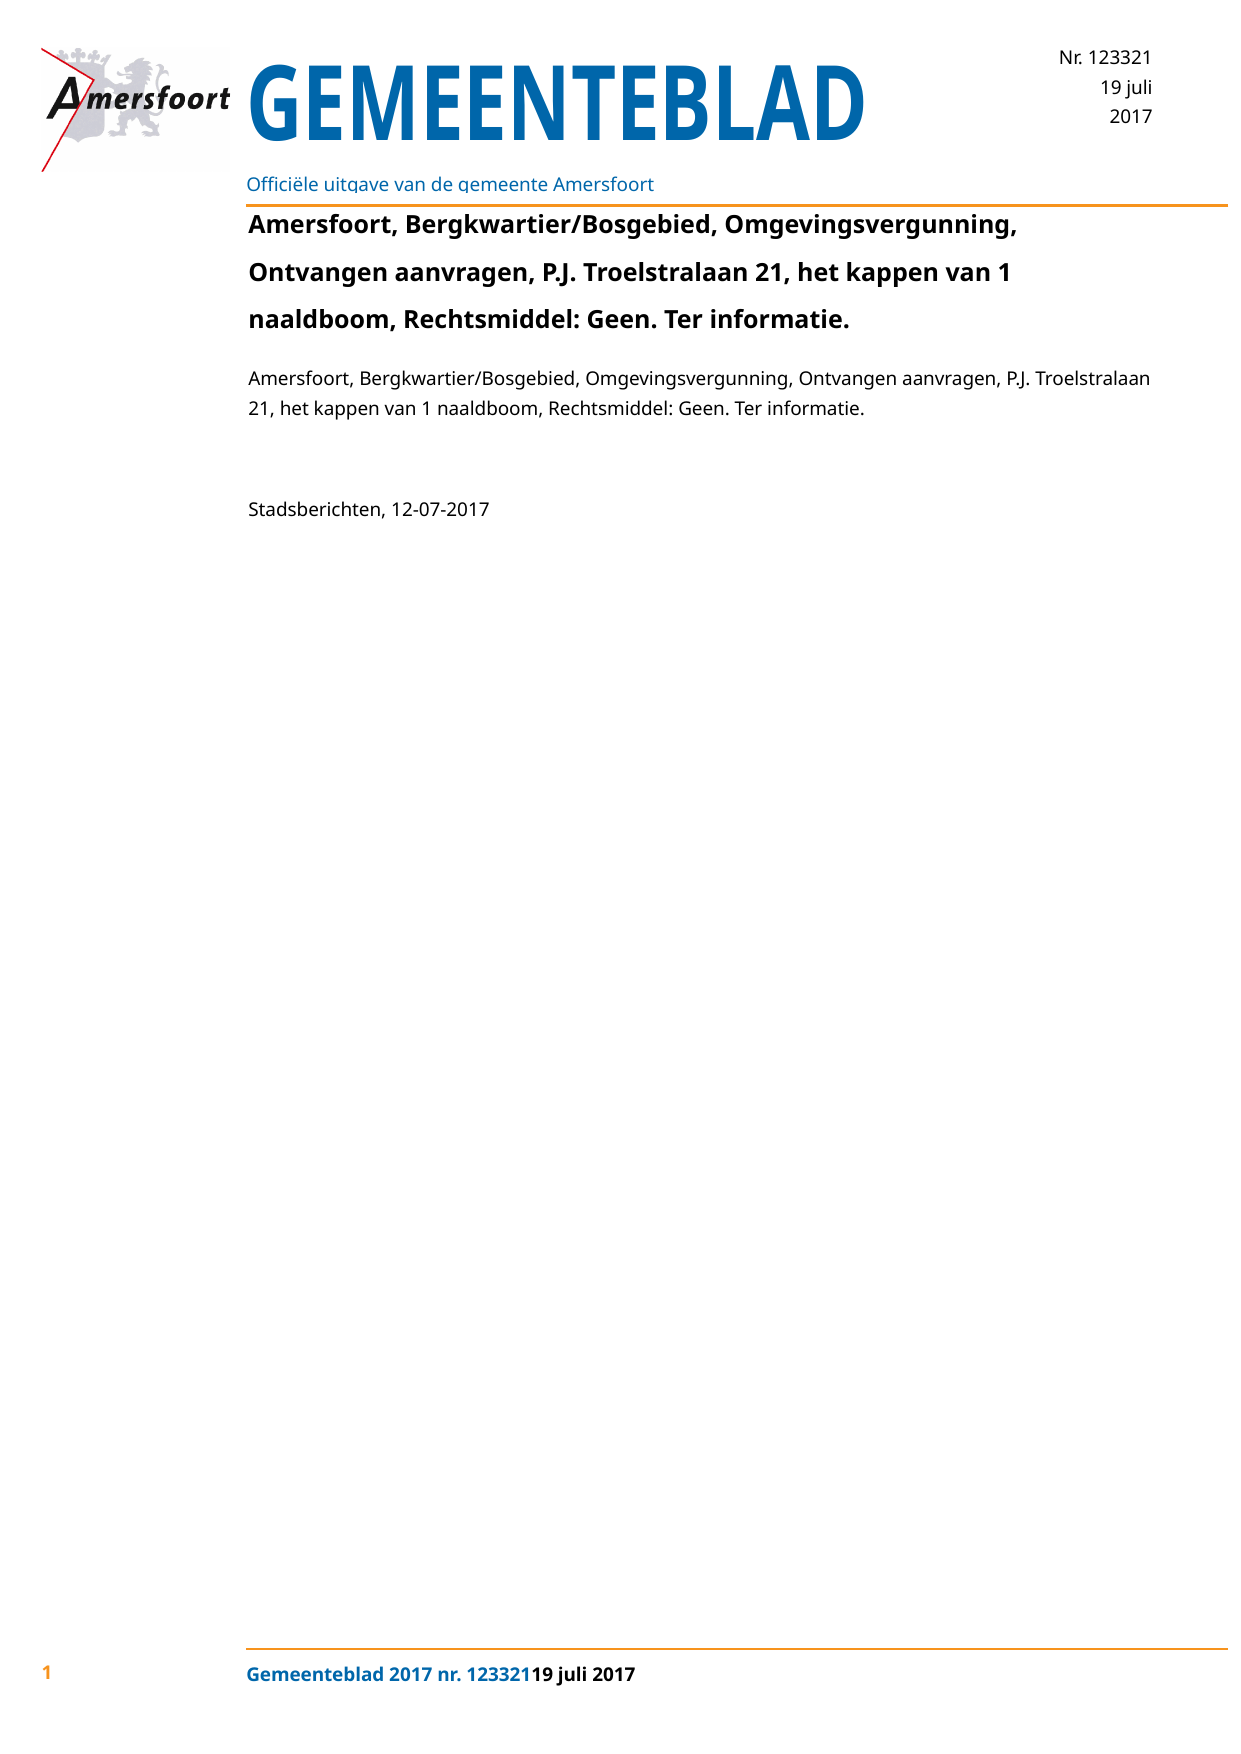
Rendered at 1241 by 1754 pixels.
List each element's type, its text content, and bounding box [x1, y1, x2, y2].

text Amersfoort, Bergkwartier/Bosgebied, Omgevingsvergunning, Ontvangen aanvragen, P.J. Troelstralaan 21, het kappen van 1 naaldboom, Rechtsmiddel: Geen. Ter informatie. [248, 366, 1152, 421]
picture [41, 47, 231, 172]
text Amersfoort, Bergkwartier/Bosgebied, Omgevingsvergunning, Ontvangen aanvragen, P.J. Troelstralaan 21, het kappen van 1 naaldboom, Rechtsmiddel: Geen. Ter informatie. [248, 207, 1152, 336]
text Stadsberichten, 12-07-2017 [248, 496, 1152, 522]
